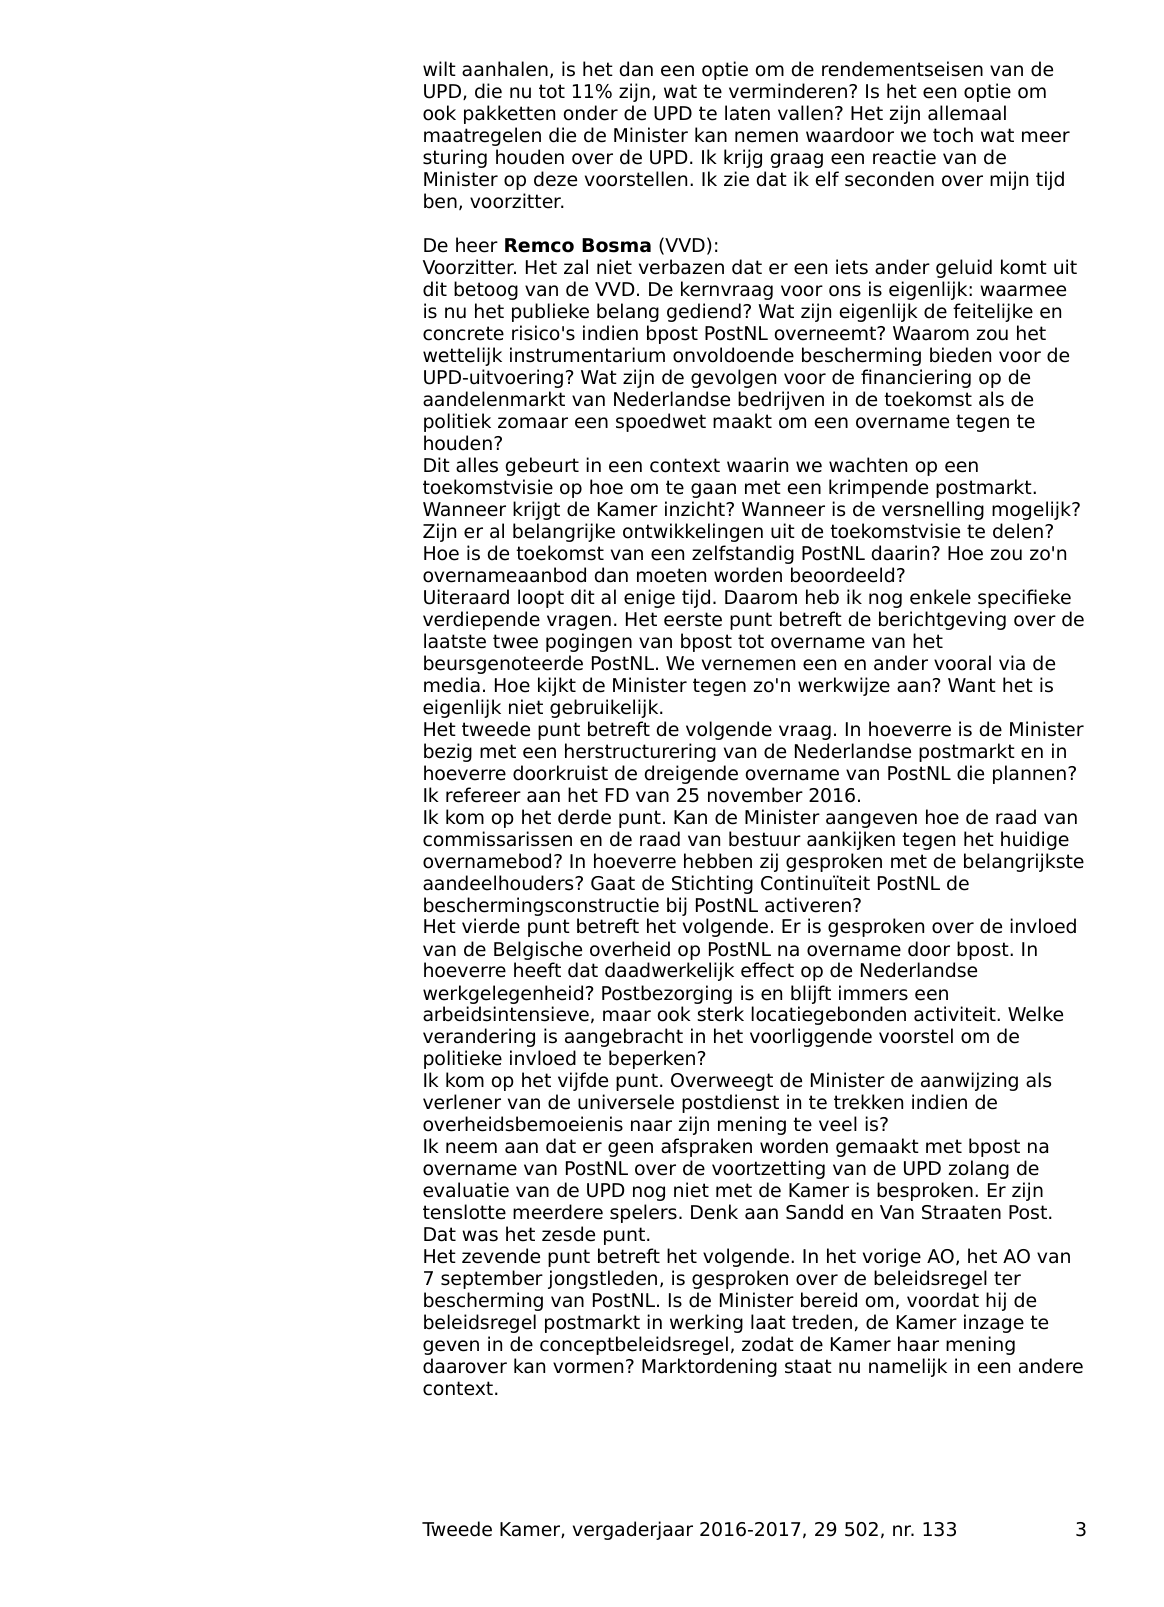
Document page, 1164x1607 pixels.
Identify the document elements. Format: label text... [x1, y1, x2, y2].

text Het zevende punt betreft het volgende. In het vorige AO, het AO van 7 september jongstleden, is gesproken over de beleidsregel ter bescherming van PostNL. Is de Minister bereid om, voordat hij de beleidsregel postmarkt in werking laat treden, de Kamer inzage te geven in de conceptbeleidsregel, zodat de Kamer haar mening daarover kan vormen? Marktordening staat nu namelijk in een andere context. [422, 1246, 1087, 1400]
text wilt aanhalen, is het dan een optie om de rendementseisen van de UPD, die nu tot 11% zijn, wat te verminderen? Is het een optie om ook pakketten onder de UPD te laten vallen? Het zijn allemaal maatregelen die de Minister kan nemen waardoor we toch wat meer sturing houden over de UPD. Ik krijg graag een reactie van de Minister op deze voorstellen. Ik zie dat ik elf seconden over mijn tijd ben, voorzitter. [422, 59, 1087, 213]
text Het tweede punt betreft de volgende vraag. In hoeverre is de Minister bezig met een herstructurering van de Nederlandse postmarkt en in hoeverre doorkruist de dreigende overname van PostNL die plannen? Ik refereer aan het FD van 25 november 2016. [422, 719, 1087, 807]
text Voorzitter. Het zal niet verbazen dat er een iets ander geluid komt uit dit betoog van de VVD. De kernvraag voor ons is eigenlijk: waarmee is nu het publieke belang gediend? Wat zijn eigenlijk de feitelijke en concrete risico's indien bpost PostNL overneemt? Waarom zou het wettelijk instrumentarium onvoldoende bescherming bieden voor de UPD-uitvoering? Wat zijn de gevolgen voor de financiering op de aandelenmarkt van Nederlandse bedrijven in de toekomst als de politiek zomaar een spoedwet maakt om een overname tegen te houden? [422, 257, 1087, 455]
text Ik kom op het derde punt. Kan de Minister aangeven hoe de raad van commissarissen en de raad van bestuur aankijken tegen het huidige overnamebod? In hoeverre hebben zij gesproken met de belangrijkste aandeelhouders? Gaat de Stichting Continuïteit PostNL de beschermingsconstructie bij PostNL activeren? [422, 807, 1087, 916]
text Uiteraard loopt dit al enige tijd. Daarom heb ik nog enkele specifieke verdiepende vragen. Het eerste punt betreft de berichtgeving over de laatste twee pogingen van bpost tot overname van het beursgenoteerde PostNL. We vernemen een en ander vooral via de media. Hoe kijkt de Minister tegen zo'n werkwijze aan? Want het is eigenlijk niet gebruikelijk. [422, 587, 1087, 719]
text Ik neem aan dat er geen afspraken worden gemaakt met bpost na overname van PostNL over de voortzetting van de UPD zolang de evaluatie van de UPD nog niet met de Kamer is besproken. Er zijn tenslotte meerdere spelers. Denk aan Sandd en Van Straaten Post. Dat was het zesde punt. [422, 1136, 1087, 1246]
text De heer Remco Bosma (VVD): [422, 235, 1087, 257]
text Ik kom op het vijfde punt. Overweegt de Minister de aanwijzing als verlener van de universele postdienst in te trekken indien de overheidsbemoeienis naar zijn mening te veel is? [422, 1070, 1087, 1136]
text Het vierde punt betreft het volgende. Er is gesproken over de invloed van de Belgische overheid op PostNL na overname door bpost. In hoeverre heeft dat daadwerkelijk effect op de Nederlandse werkgelegenheid? Postbezorging is en blijft immers een arbeidsintensieve, maar ook sterk locatiegebonden activiteit. Welke verandering is aangebracht in het voorliggende voorstel om de politieke invloed te beperken? [422, 916, 1087, 1070]
text Dit alles gebeurt in een context waarin we wachten op een toekomstvisie op hoe om te gaan met een krimpende postmarkt. Wanneer krijgt de Kamer inzicht? Wanneer is de versnelling mogelijk? Zijn er al belangrijke ontwikkelingen uit de toekomstvisie te delen? Hoe is de toekomst van een zelfstandig PostNL daarin? Hoe zou zo'n overnameaanbod dan moeten worden beoordeeld? [422, 455, 1087, 587]
